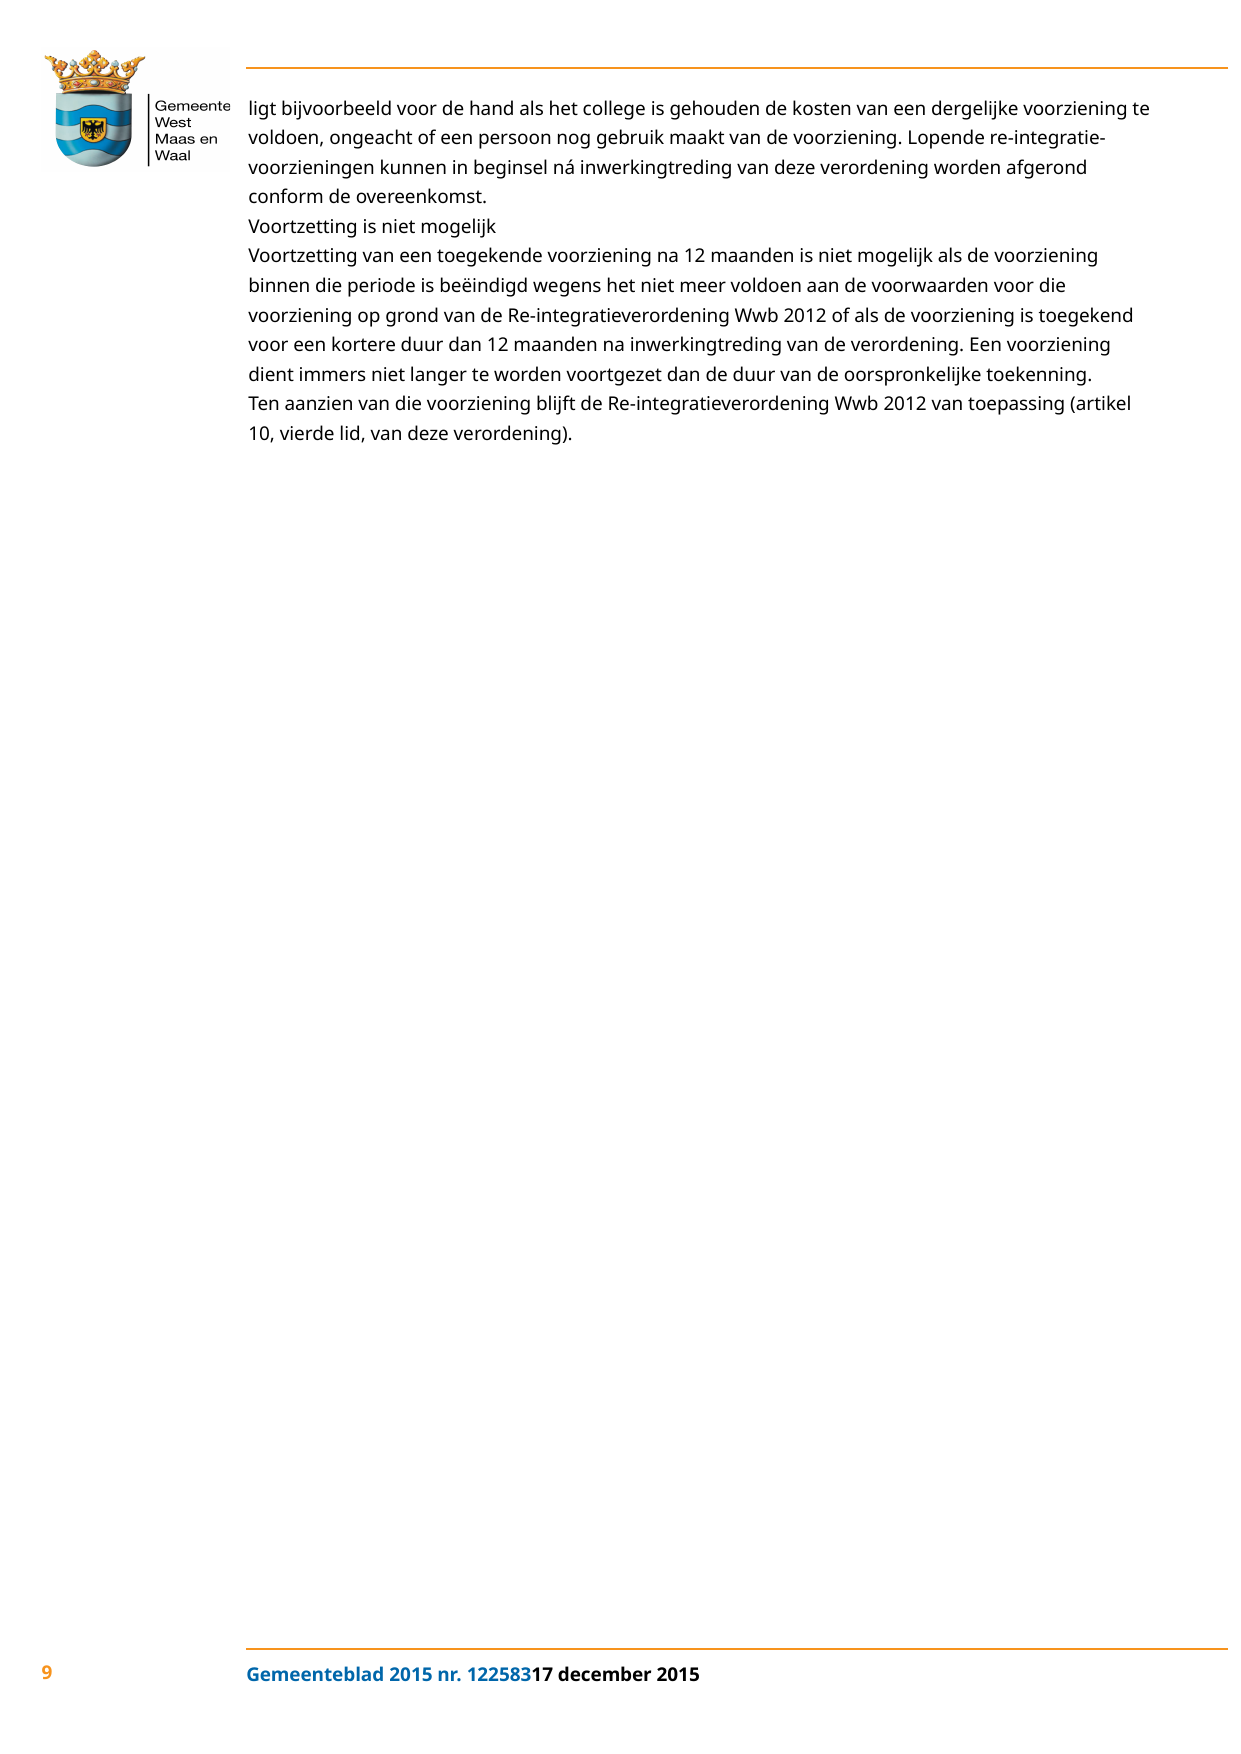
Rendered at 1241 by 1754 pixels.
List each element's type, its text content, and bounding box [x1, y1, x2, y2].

text Voortzetting is niet mogelijk [248, 213, 1152, 239]
text Voortzetting van een toegekende voorziening na 12 maanden is niet mogelijk als de voorziening binnen die periode is beëindigd wegens het niet meer voldoen aan de voorwaarden voor die voorziening op grond van de Re-integratieverordening Wwb 2012 of als de voorziening is toegekend voor een kortere duur dan 12 maanden na inwerkingtreding van de verordening. Een voorziening dient immers niet langer te worden voortgezet dan de duur van de oorspronkelijke toekenning. [248, 243, 1152, 387]
text Ten aanzien van die voorziening blijft de Re-integratieverordening Wwb 2012 van toepassing (artikel 10, vierde lid, van deze verordening). [248, 391, 1152, 446]
text ligt bijvoorbeeld voor de hand als het college is gehouden de kosten van een dergelijke voorziening te voldoen, ongeacht of een persoon nog gebruik maakt van de voorziening. Lopende re-integratie-voorzieningen kunnen in beginsel ná inwerkingtreding van deze verordening worden afgerond conform de overeenkomst. [248, 95, 1152, 209]
picture [41, 47, 231, 172]
